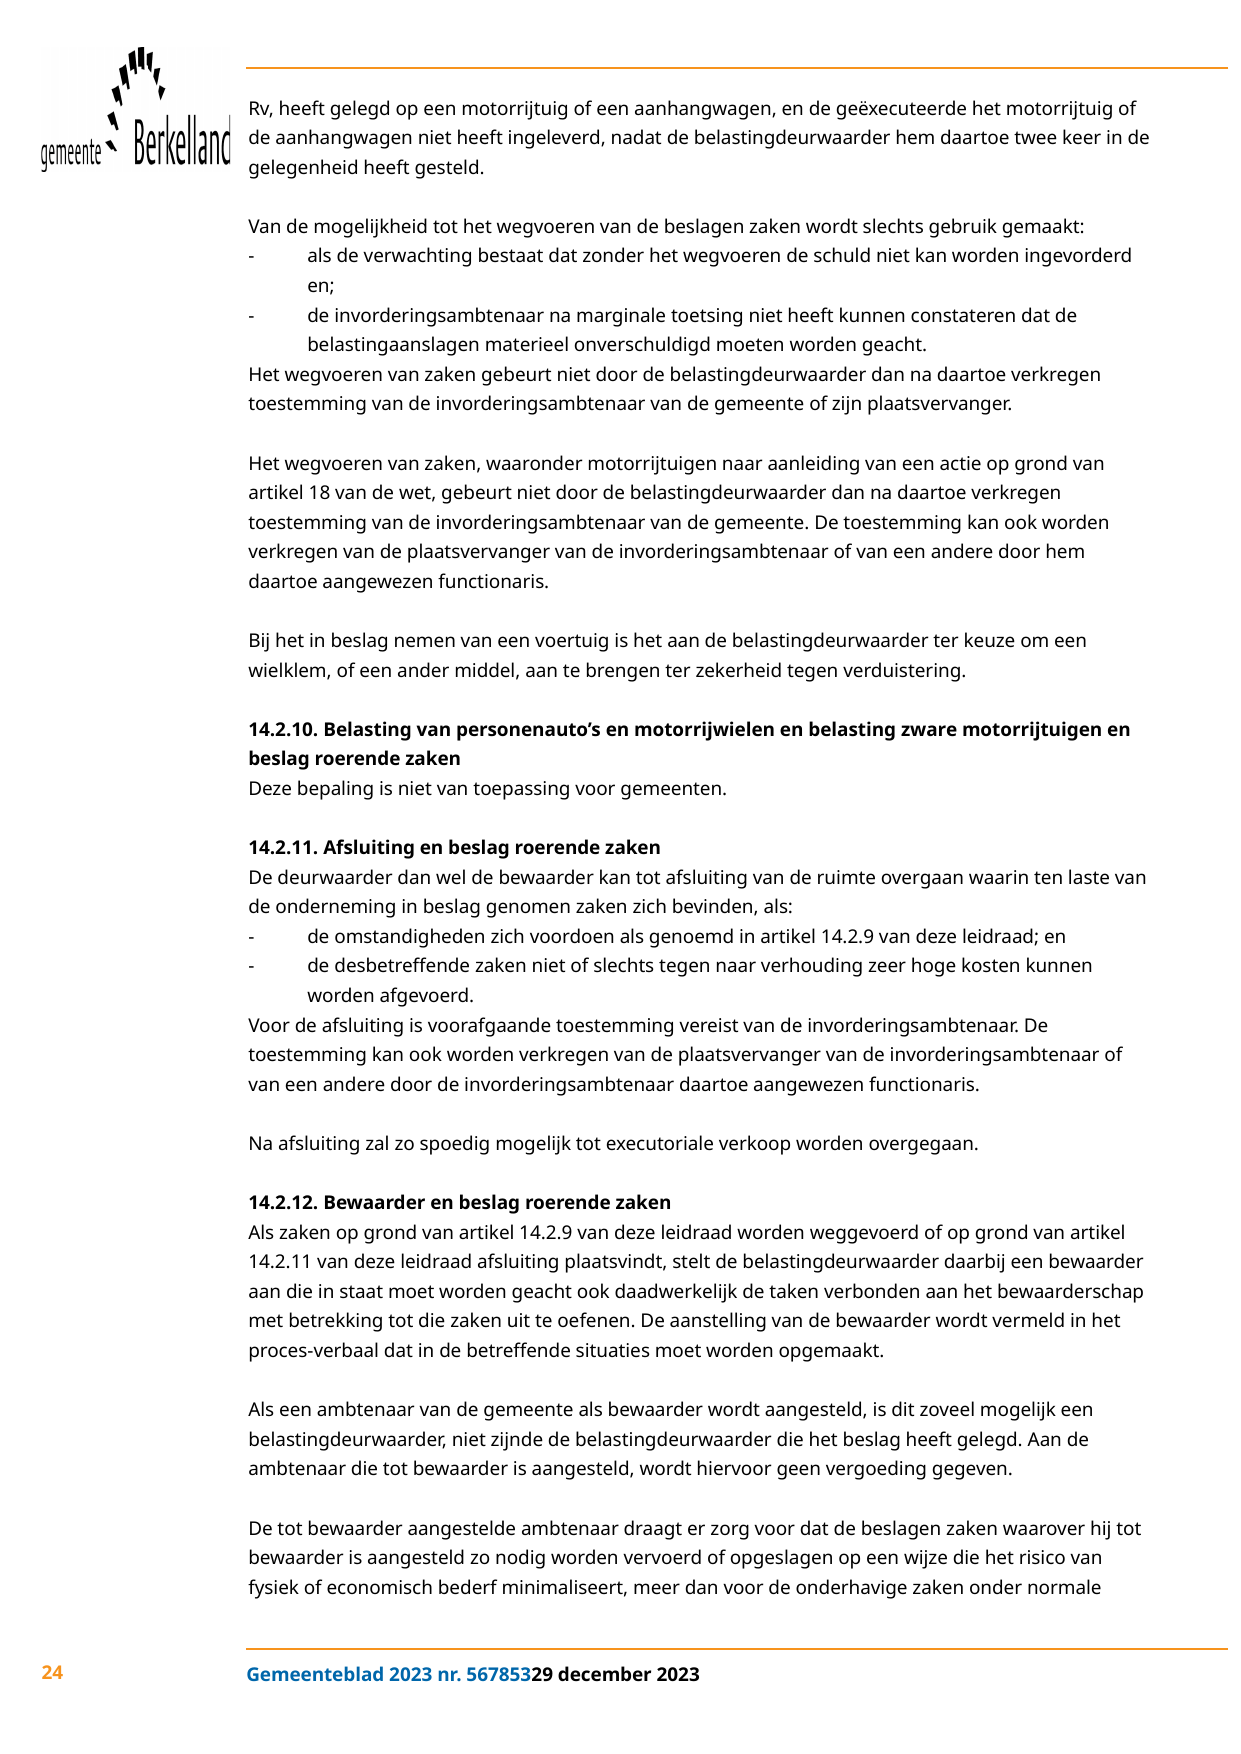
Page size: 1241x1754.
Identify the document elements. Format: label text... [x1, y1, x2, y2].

text De tot bewaarder aangestelde ambtenaar draagt er zorg voor dat de beslagen zaken waarover hij tot bewaarder is aangesteld zo nodig worden vervoerd of opgeslagen op een wijze die het risico van fysiek of economisch bederf minimaliseert, meer dan voor de onderhavige zaken onder normale [248, 1515, 1152, 1600]
text Het wegvoeren van zaken, waaronder motorrijtuigen naar aanleiding van een actie op grond van artikel 18 van de wet, gebeurt niet door de belastingdeurwaarder dan na daartoe verkregen toestemming van de invorderingsambtenaar van de gemeente. De toestemming kan ook worden verkregen van de plaatsvervanger van de invorderingsambtenaar of van een andere door hem daartoe aangewezen functionaris. [248, 450, 1152, 594]
text Van de mogelijkheid tot het wegvoeren van de beslagen zaken wordt slechts gebruik gemaakt: [248, 213, 1152, 239]
picture [41, 47, 231, 172]
list de omstandigheden zich voordoen als genoemd in artikel 14.2.9 van deze leidraad; en [248, 923, 1152, 949]
text Het wegvoeren van zaken gebeurt niet door de belastingdeurwaarder dan na daartoe verkregen toestemming van de invorderingsambtenaar van de gemeente of zijn plaatsvervanger. [248, 361, 1152, 416]
text 14.2.12. Bewaarder en beslag roerende zaken [248, 1189, 1152, 1215]
list de desbetreffende zaken niet of slechts tegen naar verhouding zeer hoge kosten kunnen worden afgevoerd. [248, 953, 1152, 1008]
text Rv, heeft gelegd op een motorrijtuig of een aanhangwagen, en de geëxecuteerde het motorrijtuig of de aanhangwagen niet heeft ingeleverd, nadat de belastingdeurwaarder hem daartoe twee keer in de gelegenheid heeft gesteld. [248, 95, 1152, 180]
text 14.2.11. Afsluiting en beslag roerende zaken [248, 834, 1152, 860]
text Als een ambtenaar van de gemeente als bewaarder wordt aangesteld, is dit zoveel mogelijk een belastingdeurwaarder, niet zijnde de belastingdeurwaarder die het beslag heeft gelegd. Aan de ambtenaar die tot bewaarder is aangesteld, wordt hiervoor geen vergoeding gegeven. [248, 1396, 1152, 1481]
text Voor de afsluiting is voorafgaande toestemming vereist van de invorderingsambtenaar. De toestemming kan ook worden verkregen van de plaatsvervanger van de invorderingsambtenaar of van een andere door de invorderingsambtenaar daartoe aangewezen functionaris. [248, 1012, 1152, 1097]
list de invorderingsambtenaar na marginale toetsing niet heeft kunnen constateren dat de belastingaanslagen materieel onverschuldigd moeten worden geacht. [248, 302, 1152, 357]
text Na afsluiting zal zo spoedig mogelijk tot executoriale verkoop worden overgegaan. [248, 1130, 1152, 1156]
text 14.2.10. Belasting van personenauto’s en motorrijwielen en belasting zware motorrijtuigen en beslag roerende zaken [248, 716, 1152, 771]
list als de verwachting bestaat dat zonder het wegvoeren de schuld niet kan worden ingevorderd en; [248, 243, 1152, 298]
text Bij het in beslag nemen van een voertuig is het aan de belastingdeurwaarder ter keuze om een wielklem, of een ander middel, aan te brengen ter zekerheid tegen verduistering. [248, 627, 1152, 683]
text De deurwaarder dan wel de bewaarder kan tot afsluiting van de ruimte overgaan waarin ten laste van de onderneming in beslag genomen zaken zich bevinden, als: [248, 864, 1152, 919]
text Deze bepaling is niet van toepassing voor gemeenten. [248, 775, 1152, 801]
text Als zaken op grond van artikel 14.2.9 van deze leidraad worden weggevoerd of op grond van artikel 14.2.11 van deze leidraad afsluiting plaatsvindt, stelt de belastingdeurwaarder daarbij een bewaarder aan die in staat moet worden geacht ook daadwerkelijk de taken verbonden aan het bewaarderschap met betrekking tot die zaken uit te oefenen. De aanstelling van de bewaarder wordt vermeld in het proces-verbaal dat in de betreffende situaties moet worden opgemaakt. [248, 1219, 1152, 1363]
